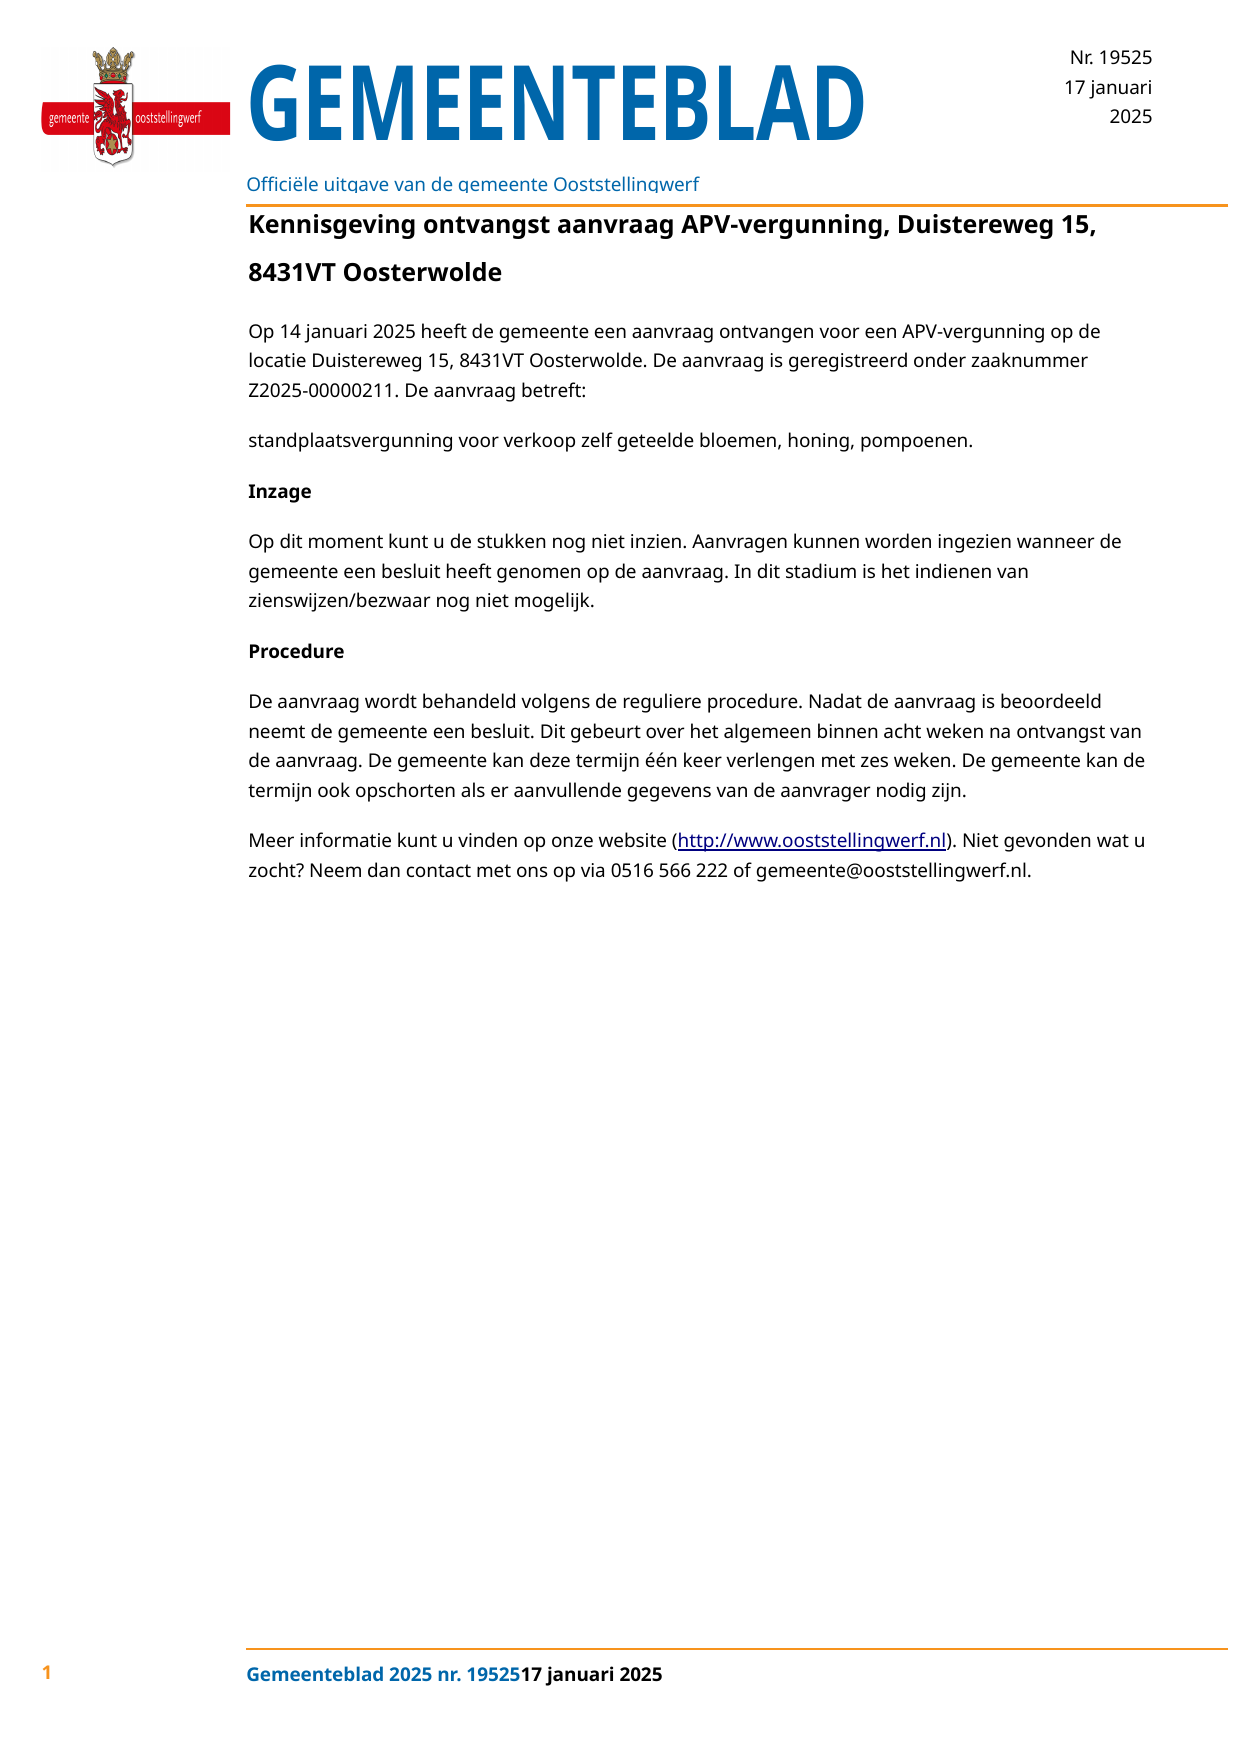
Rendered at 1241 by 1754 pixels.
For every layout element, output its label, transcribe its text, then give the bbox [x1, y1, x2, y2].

text De aanvraag wordt behandeld volgens de reguliere procedure. Nadat de aanvraag is beoordeeld neemt de gemeente een besluit. Dit gebeurt over het algemeen binnen acht weken na ontvangst van de aanvraag. De gemeente kan deze termijn één keer verlengen met zes weken. De gemeente kan de termijn ook opschorten als er aanvullende gegevens van de aanvrager nodig zijn. [248, 688, 1152, 803]
text Meer informatie kunt u vinden op onze website (http://www.ooststellingwerf.nl). Niet gevonden wat u zocht? Neem dan contact met ons op via 0516 566 222 of gemeente@ooststellingwerf.nl. [248, 827, 1152, 883]
text Kennisgeving ontvangst aanvraag APV-vergunning, Duistereweg 15, 8431VT Oosterwolde [248, 207, 1152, 288]
text Procedure [248, 638, 1152, 664]
text Op dit moment kunt u de stukken nog niet inzien. Aanvragen kunnen worden ingezien wanneer de gemeente een besluit heeft genomen op de aanvraag. In dit stadium is het indienen van zienswijzen/bezwaar nog niet mogelijk. [248, 528, 1152, 613]
text Op 14 januari 2025 heeft de gemeente een aanvraag ontvangen voor een APV-vergunning op de locatie Duistereweg 15, 8431VT Oosterwolde. De aanvraag is geregistreerd onder zaaknummer Z2025-00000211. De aanvraag betreft: [248, 318, 1152, 403]
picture [41, 47, 231, 172]
text standplaatsvergunning voor verkoop zelf geteelde bloemen, honing, pompoenen. [248, 427, 1152, 453]
text Inzage [248, 478, 1152, 504]
